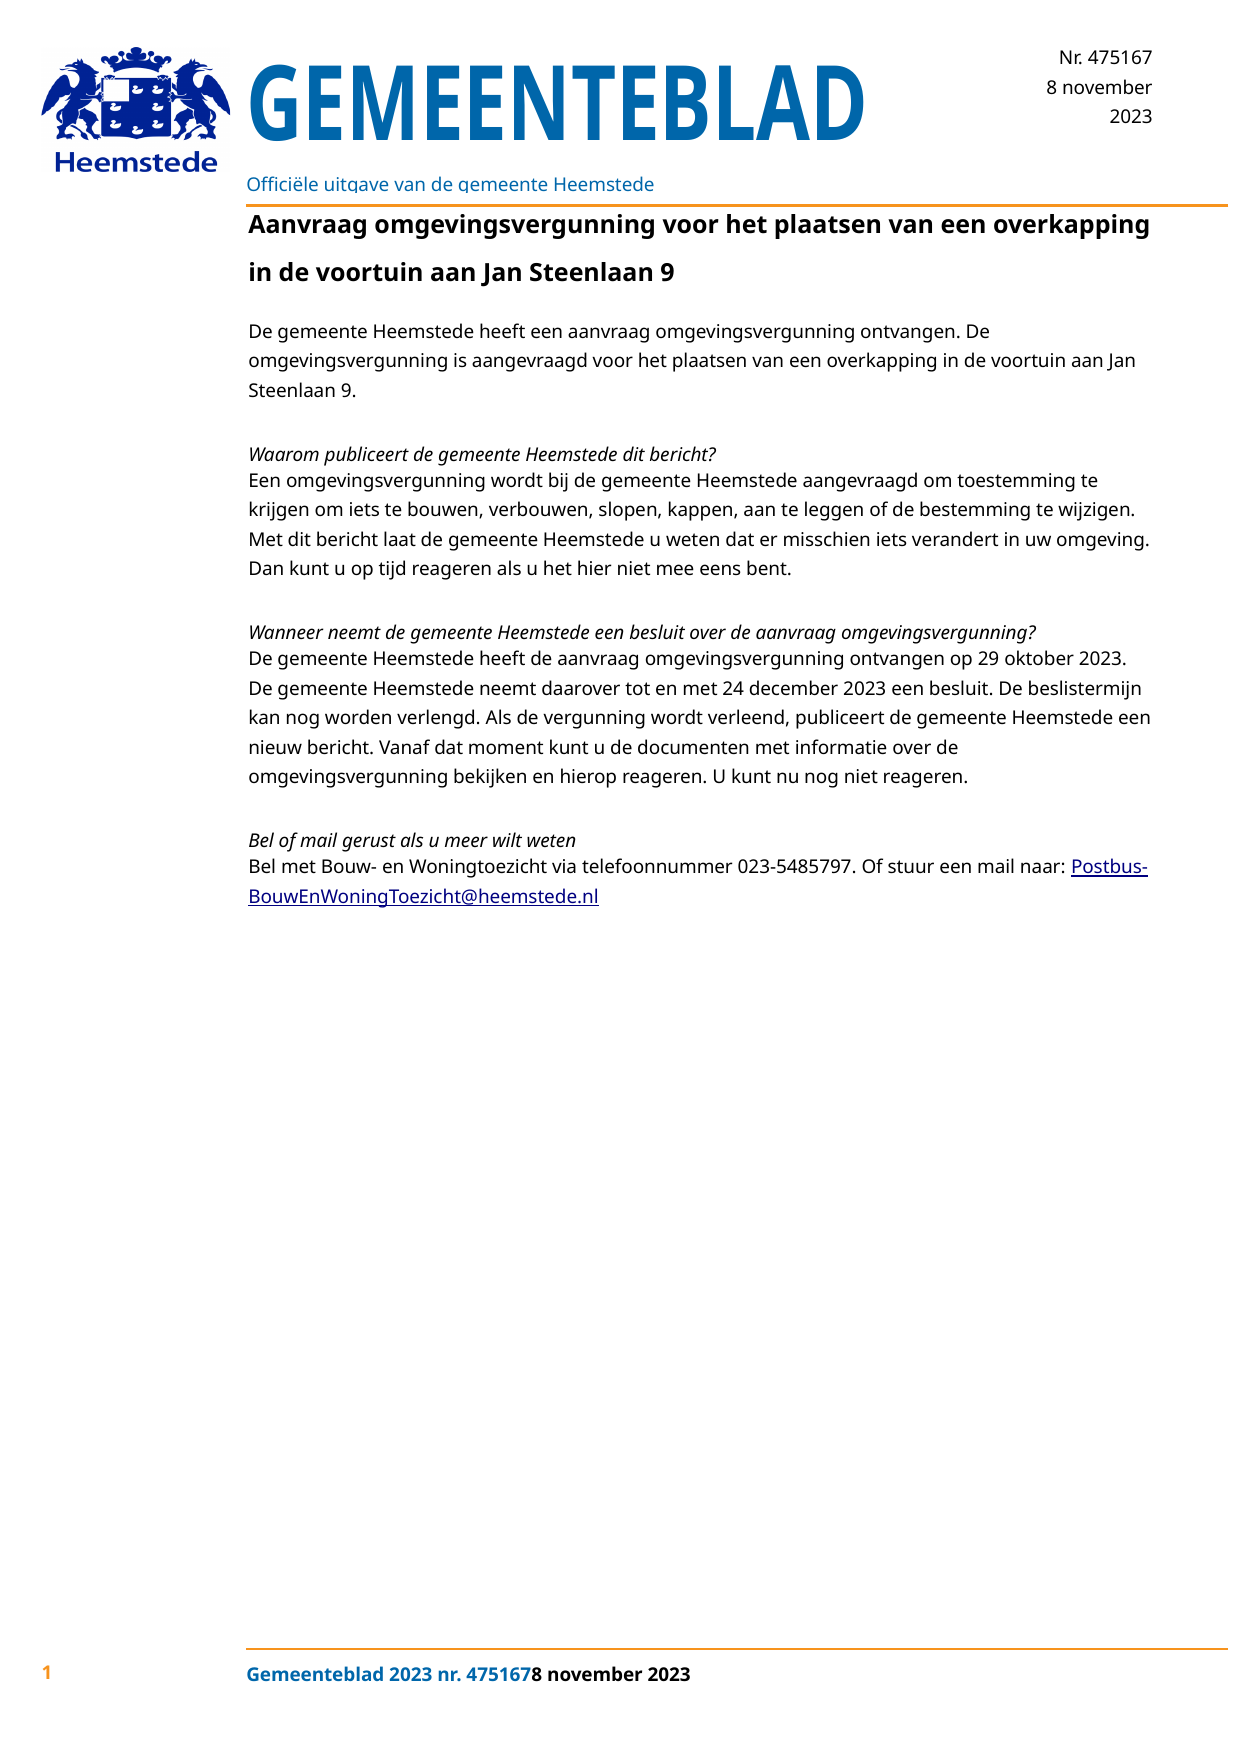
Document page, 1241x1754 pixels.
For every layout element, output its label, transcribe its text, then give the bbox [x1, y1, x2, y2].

text Wanneer neemt de gemeente Heemstede een besluit over de aanvraag omgevingsvergunning? [248, 619, 1152, 645]
text Een omgevingsvergunning wordt bij de gemeente Heemstede aangevraagd om toestemming te krijgen om iets te bouwen, verbouwen, slopen, kappen, aan te leggen of de bestemming te wijzigen. Met dit bericht laat de gemeente Heemstede u weten dat er misschien iets verandert in uw omgeving. Dan kunt u op tijd reageren als u het hier niet mee eens bent. [248, 467, 1152, 581]
text De gemeente Heemstede heeft een aanvraag omgevingsvergunning ontvangen. De omgevingsvergunning is aangevraagd voor het plaatsen van een overkapping in de voortuin aan Jan Steenlaan 9. [248, 318, 1152, 403]
text Waarom publiceert de gemeente Heemstede dit bericht? [248, 441, 1152, 467]
picture [41, 47, 231, 172]
text Aanvraag omgevingsvergunning voor het plaatsen van een overkapping in de voortuin aan Jan Steenlaan 9 [248, 207, 1152, 288]
text Bel met Bouw- en Woningtoezicht via telefoonnummer 023-5485797. Of stuur een mail naar: Postbus-BouwEnWoningToezicht@heemstede.nl [248, 853, 1152, 908]
text De gemeente Heemstede heeft de aanvraag omgevingsvergunning ontvangen op 29 oktober 2023. De gemeente Heemstede neemt daarover tot en met 24 december 2023 een besluit. De beslistermijn kan nog worden verlengd. Als de vergunning wordt verleend, publiceert de gemeente Heemstede een nieuw bericht. Vanaf dat moment kunt u de documenten met informatie over de omgevingsvergunning bekijken en hierop reageren. U kunt nu nog niet reageren. [248, 645, 1152, 789]
text Bel of mail gerust als u meer wilt weten [248, 827, 1152, 853]
